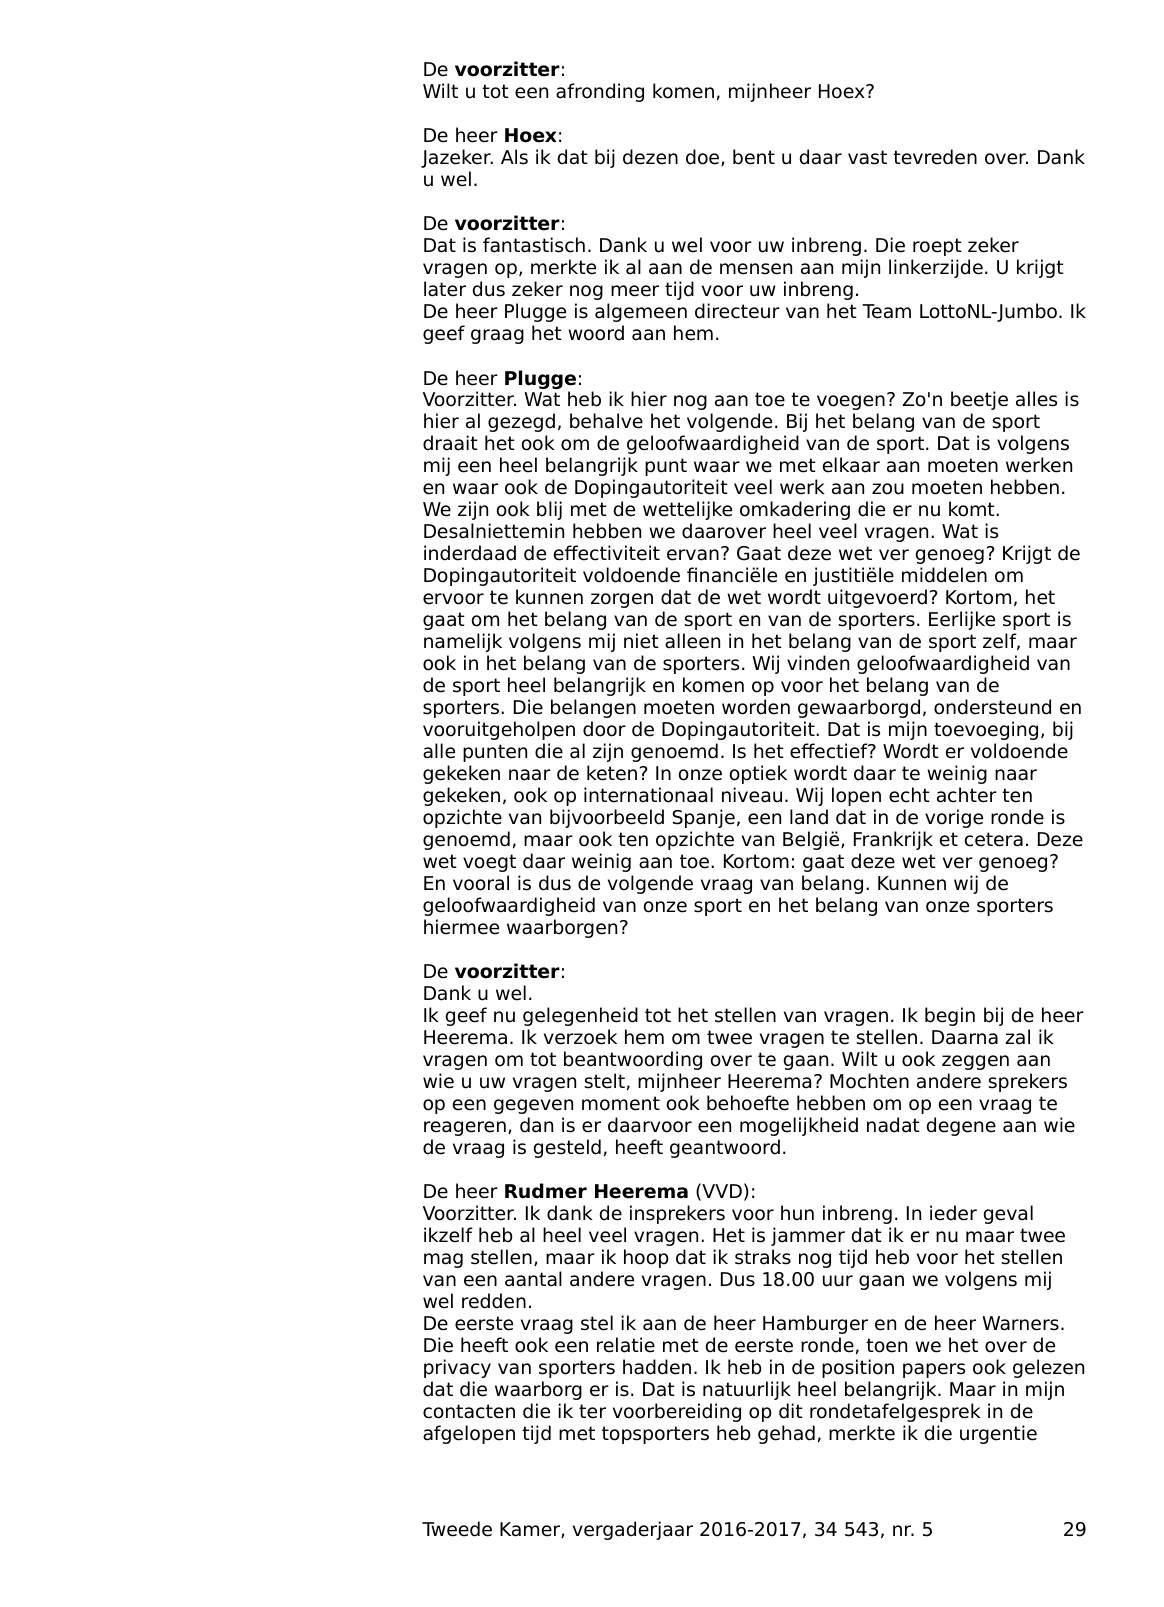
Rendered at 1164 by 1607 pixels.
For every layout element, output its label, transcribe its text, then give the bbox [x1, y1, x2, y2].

text De heer Plugge is algemeen directeur van het Team LottoNL-Jumbo. Ik geef graag het woord aan hem. [422, 301, 1087, 345]
text De heer Hoex: [422, 125, 1087, 147]
text Wilt u tot een afronding komen, mijnheer Hoex? [422, 81, 1087, 103]
text De heer Plugge: [422, 367, 1087, 389]
text Dat is fantastisch. Dank u wel voor uw inbreng. Die roept zeker vragen op, merkte ik al aan de mensen aan mijn linkerzijde. U krijgt later dus zeker nog meer tijd voor uw inbreng. [422, 235, 1087, 301]
text De voorzitter: [422, 59, 1087, 81]
text De heer Rudmer Heerema (VVD): [422, 1181, 1087, 1203]
text De voorzitter: [422, 213, 1087, 235]
text Dank u wel. [422, 983, 1087, 1005]
text De voorzitter: [422, 961, 1087, 983]
text Voorzitter. Wat heb ik hier nog aan toe te voegen? Zo'n beetje alles is hier al gezegd, behalve het volgende. Bij het belang van de sport draait het ook om de geloofwaardigheid van de sport. Dat is volgens mij een heel belangrijk punt waar we met elkaar aan moeten werken en waar ook de Dopingautoriteit veel werk aan zou moeten hebben. We zijn ook blij met de wettelijke omkadering die er nu komt. Desalniettemin hebben we daarover heel veel vragen. Wat is inderdaad de effectiviteit ervan? Gaat deze wet ver genoeg? Krijgt de Dopingautoriteit voldoende financiële en justitiële middelen om ervoor te kunnen zorgen dat de wet wordt uitgevoerd? Kortom, het gaat om het belang van de sport en van de sporters. Eerlijke sport is namelijk volgens mij niet alleen in het belang van de sport zelf, maar ook in het belang van de sporters. Wij vinden geloofwaardigheid van de sport heel belangrijk en komen op voor het belang van de sporters. Die belangen moeten worden gewaarborgd, ondersteund en vooruitgeholpen door de Dopingautoriteit. Dat is mijn toevoeging, bij alle punten die al zijn genoemd. Is het effectief? Wordt er voldoende gekeken naar de keten? In onze optiek wordt daar te weinig naar gekeken, ook op internationaal niveau. Wij lopen echt achter ten opzichte van bijvoorbeeld Spanje, een land dat in de vorige ronde is genoemd, maar ook ten opzichte van België, Frankrijk et cetera. Deze wet voegt daar weinig aan toe. Kortom: gaat deze wet ver genoeg? En vooral is dus de volgende vraag van belang. Kunnen wij de geloofwaardigheid van onze sport en het belang van onze sporters hiermee waarborgen? [422, 389, 1087, 939]
text De eerste vraag stel ik aan de heer Hamburger en de heer Warners. Die heeft ook een relatie met de eerste ronde, toen we het over de privacy van sporters hadden. Ik heb in de position papers ook gelezen dat die waarborg er is. Dat is natuurlijk heel belangrijk. Maar in mijn contacten die ik ter voorbereiding op dit rondetafelgesprek in de afgelopen tijd met topsporters heb gehad, merkte ik die urgentie [422, 1313, 1087, 1445]
text Jazeker. Als ik dat bij dezen doe, bent u daar vast tevreden over. Dank u wel. [422, 147, 1087, 191]
text Ik geef nu gelegenheid tot het stellen van vragen. Ik begin bij de heer Heerema. Ik verzoek hem om twee vragen te stellen. Daarna zal ik vragen om tot beantwoording over te gaan. Wilt u ook zeggen aan wie u uw vragen stelt, mijnheer Heerema? Mochten andere sprekers op een gegeven moment ook behoefte hebben om op een vraag te reageren, dan is er daarvoor een mogelijkheid nadat degene aan wie de vraag is gesteld, heeft geantwoord. [422, 1005, 1087, 1159]
text Voorzitter. Ik dank de insprekers voor hun inbreng. In ieder geval ikzelf heb al heel veel vragen. Het is jammer dat ik er nu maar twee mag stellen, maar ik hoop dat ik straks nog tijd heb voor het stellen van een aantal andere vragen. Dus 18.00 uur gaan we volgens mij wel redden. [422, 1203, 1087, 1313]
